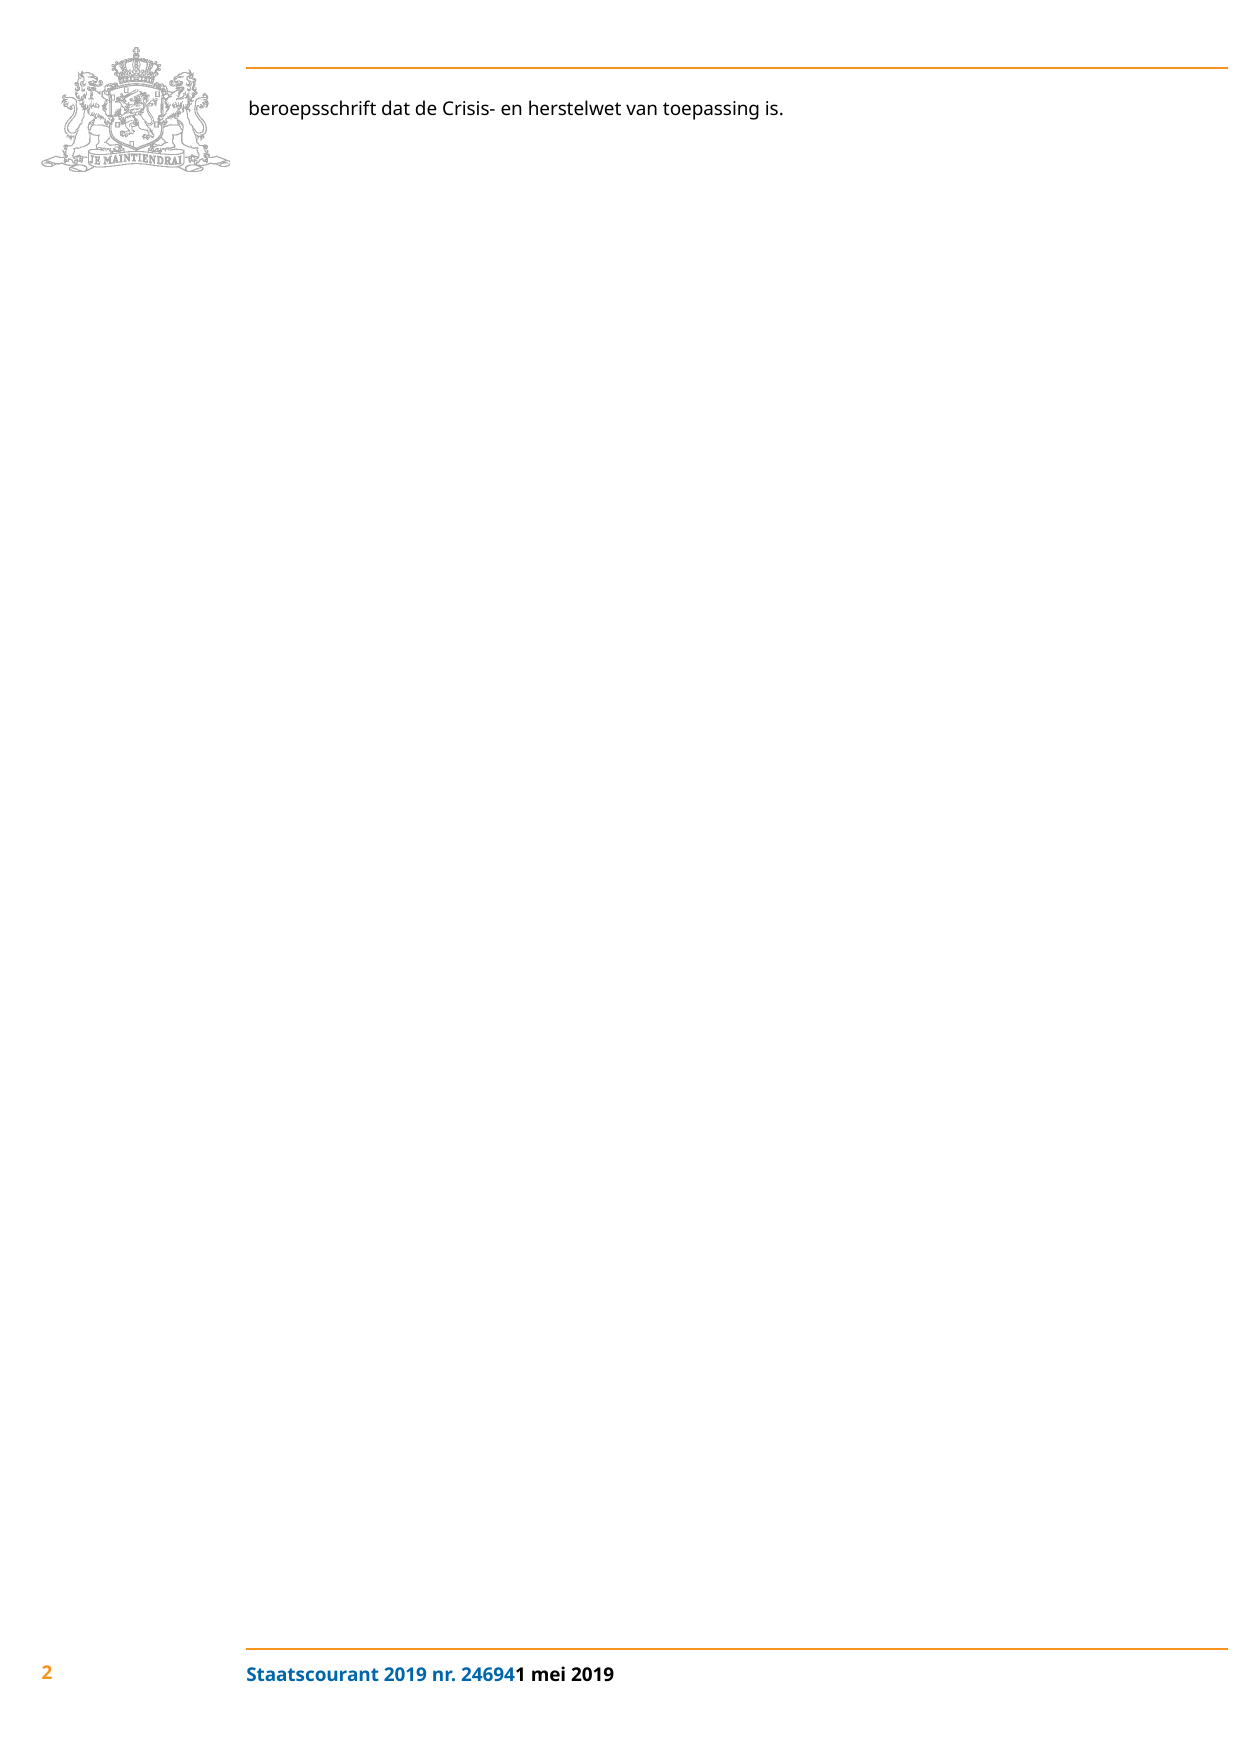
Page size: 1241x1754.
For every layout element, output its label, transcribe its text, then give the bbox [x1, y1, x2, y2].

picture [41, 47, 231, 172]
text beroepsschrift dat de Crisis- en herstelwet van toepassing is. [248, 95, 1152, 121]
